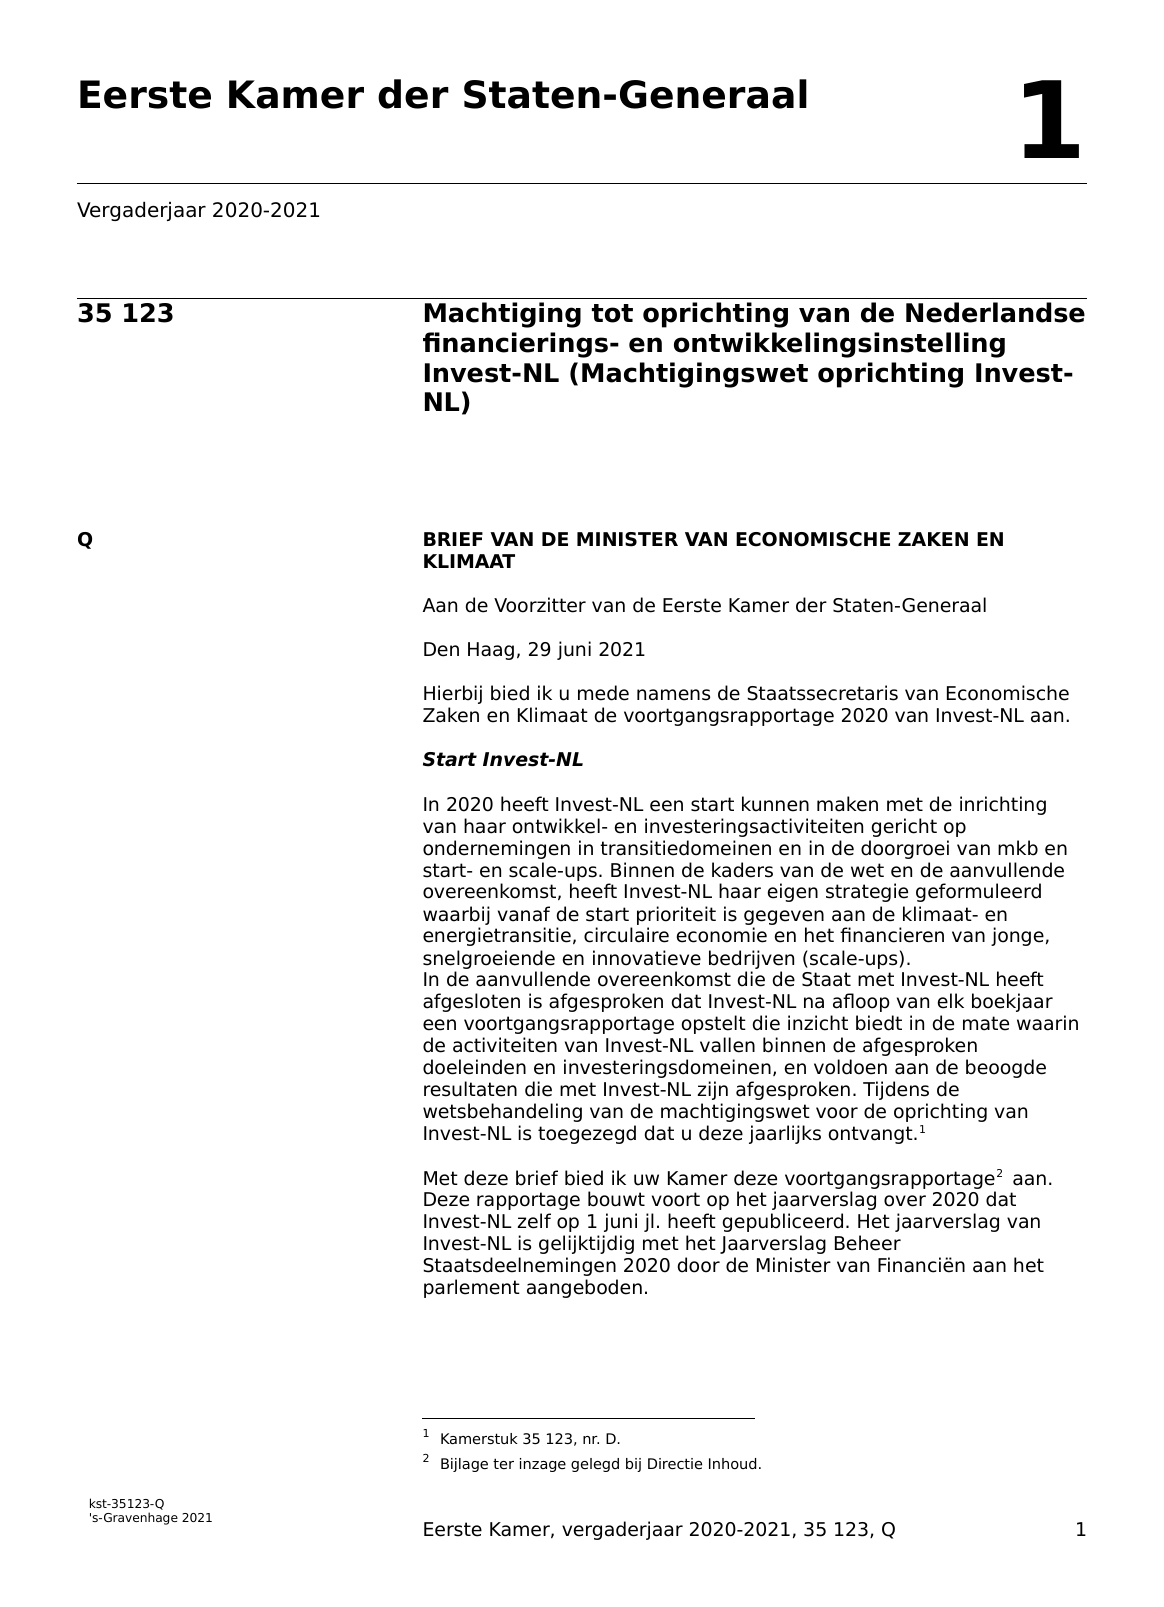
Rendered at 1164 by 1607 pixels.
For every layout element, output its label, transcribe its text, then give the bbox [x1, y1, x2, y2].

text In 2020 heeft Invest-NL een start kunnen maken met de inrichting van haar ontwikkel- en investeringsactiviteiten gericht op ondernemingen in transitiedomeinen en in de doorgroei van mkb en start- en scale-ups. Binnen de kaders van de wet en de aanvullende overeenkomst, heeft Invest-NL haar eigen strategie geformuleerd waarbij vanaf de start prioriteit is gegeven aan de klimaat- en energietransitie, circulaire economie en het financieren van jonge, snelgroeiende en innovatieve bedrijven (scale-ups). [422, 793, 1087, 969]
text In de aanvullende overeenkomst die de Staat met Invest-NL heeft afgesloten is afgesproken dat Invest-NL na afloop van elk boekjaar een voortgangsrapportage opstelt die inzicht biedt in de mate waarin de activiteiten van Invest-NL vallen binnen de afgesproken doeleinden en investeringsdomeinen, en voldoen aan de beoogde resultaten die met Invest-NL zijn afgesproken. Tijdens de wetsbehandeling van de machtigingswet voor de oprichting van Invest-NL is toegezegd dat u deze jaarlijks ontvangt. [422, 969, 1087, 1145]
text Met deze brief bied ik uw Kamer deze voortgangsrapportage aan. Deze rapportage bouwt voort op het jaarverslag over 2020 dat Invest-NL zelf op 1 juni jl. heeft gepubliceerd. Het jaarverslag van Invest-NL is gelijktijdig met het Jaarverslag Beheer Staatsdeelnemingen 2020 door de Minister van Financiën aan het parlement aangeboden. [422, 1167, 1087, 1299]
text Bijlage ter inzage gelegd bij Directie Inhoud. [422, 1452, 1087, 1474]
text 's-Gravenhage 2021 [88, 1511, 323, 1525]
text kst-35123-Q [88, 1497, 323, 1511]
text Aan de Voorzitter van de Eerste Kamer der Staten-Generaal [422, 595, 1087, 617]
table_header Eerste Kamer der Staten-Generaal [77, 59, 886, 183]
table_header 1 [886, 59, 1087, 183]
table_cell Vergaderjaar 2020-2021 [77, 184, 1087, 298]
text Kamerstuk 35 123, nr. D. [422, 1427, 1087, 1449]
subtitle 35 123 Machtiging tot oprichting van de Nederlandse financierings- en ontwikkelingsinstelling Invest-NL (Machtigingswet oprichting Invest-NL) [77, 299, 1087, 418]
text Hierbij bied ik u mede namens de Staatssecretaris van Economische Zaken en Klimaat de voortgangsrapportage 2020 van Invest-NL aan. [422, 683, 1087, 727]
subtitle Start Invest-NL [422, 749, 1087, 771]
subtitle Q BRIEF VAN DE MINISTER VAN ECONOMISCHE ZAKEN EN KLIMAAT [77, 529, 1087, 573]
text Den Haag, 29 juni 2021 [422, 639, 1087, 661]
